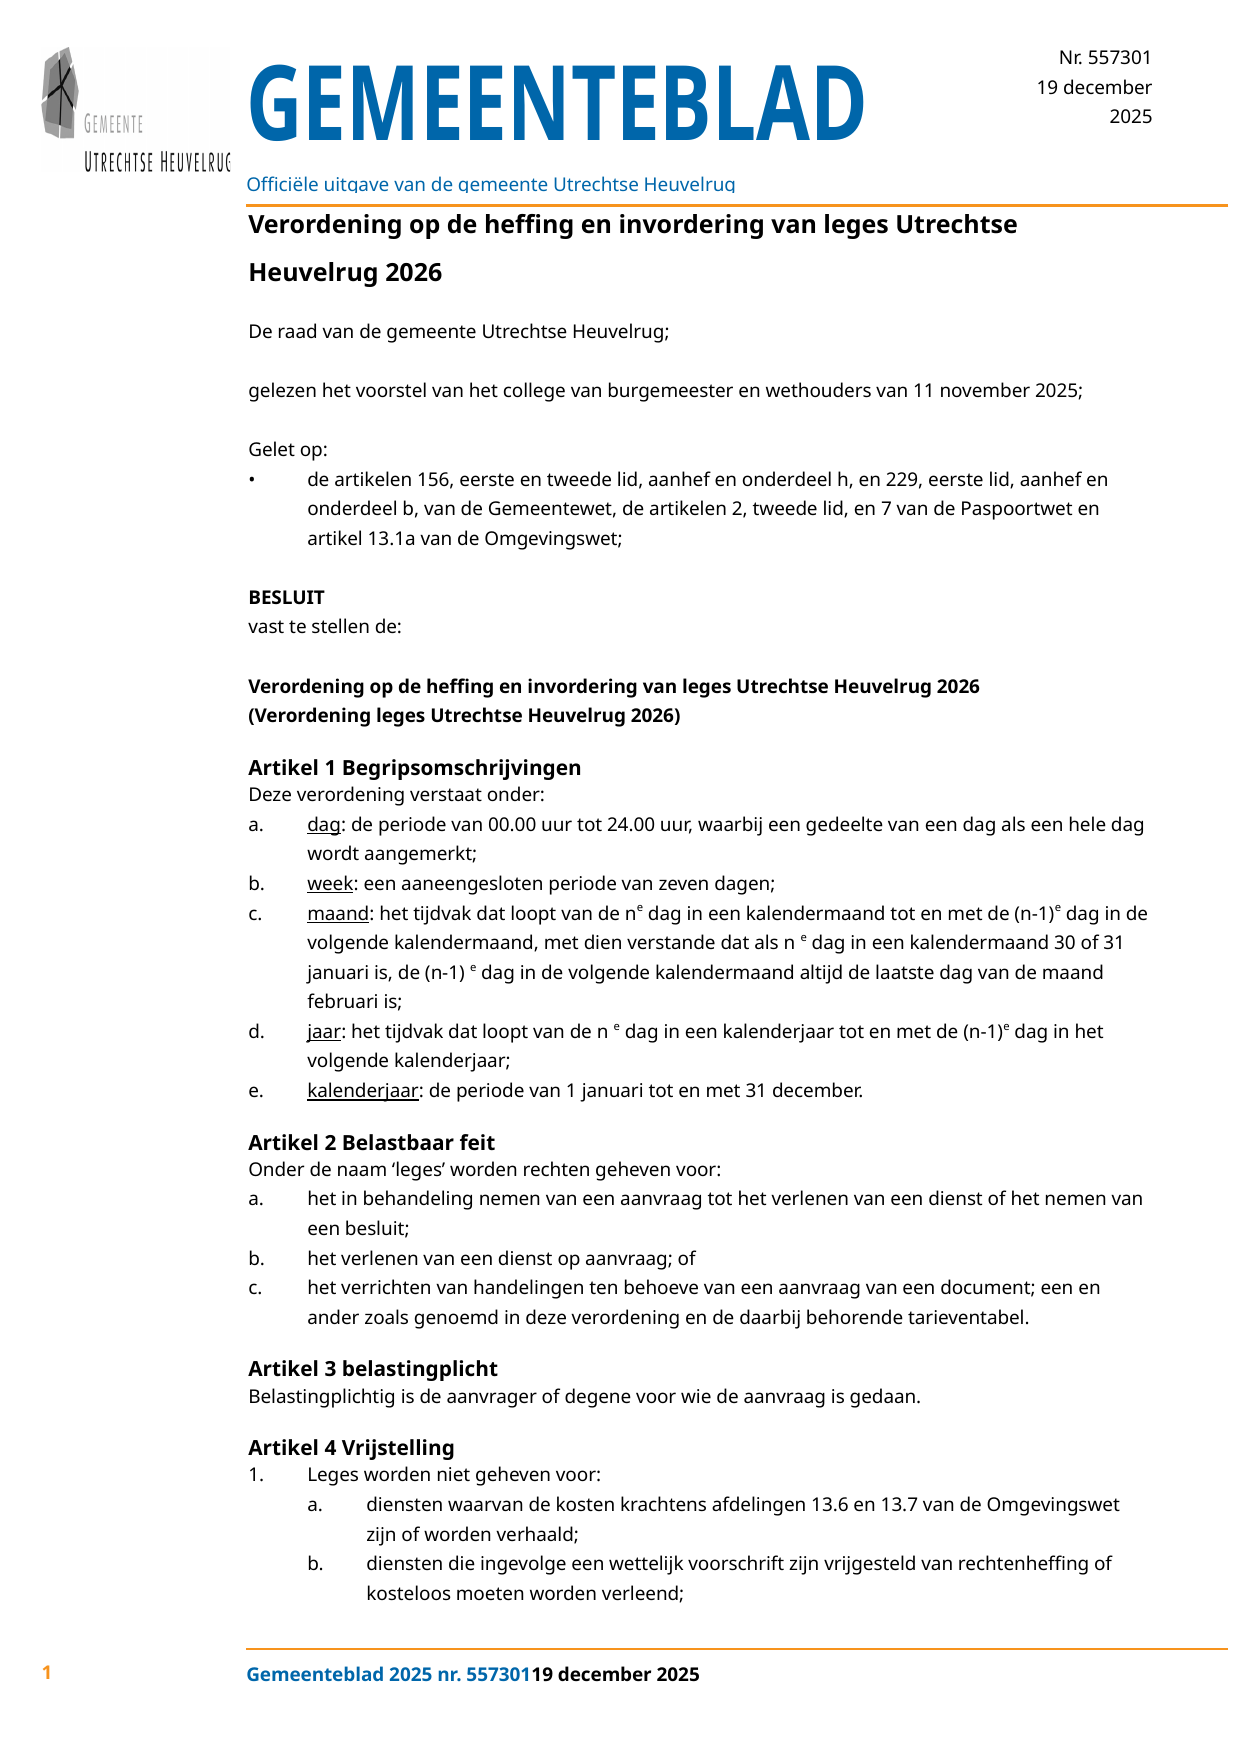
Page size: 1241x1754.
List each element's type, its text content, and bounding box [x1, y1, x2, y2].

text gelezen het voorstel van het college van burgemeester en wethouders van 11 november 2025; [248, 377, 1152, 403]
text (Verordening leges Utrechtse Heuvelrug 2026) [248, 702, 1152, 728]
text Verordening op de heffing en invordering van leges Utrechtse Heuvelrug 2026 [248, 207, 1152, 288]
list week: een aaneengesloten periode van zeven dagen; [248, 870, 1152, 896]
picture [41, 47, 231, 172]
list maand: het tijdvak dat loopt van de ne dag in een kalendermaand tot en met de (n-1)e dag in de volgende kalendermaand, met dien verstande dat als n e dag in een kalendermaand 30 of 31 januari is, de (n-1) e dag in de volgende kalendermaand altijd de laatste dag van de maand februari is; [248, 900, 1152, 1014]
text Artikel 2 Belastbaar feit [248, 1128, 1152, 1156]
list het verrichten van handelingen ten behoeve van een aanvraag van een document; een en ander zoals genoemd in deze verordening en de daarbij behorende tarieventabel. [248, 1274, 1152, 1330]
text De raad van de gemeente Utrechtse Heuvelrug; [248, 318, 1152, 344]
text Artikel 4 Vrijstelling [248, 1433, 1152, 1462]
text Onder de naam ‘leges’ worden rechten geheven voor: [248, 1156, 1152, 1182]
list diensten die ingevolge een wettelijk voorschrift zijn vrijgesteld van rechtenheffing of kosteloos moeten worden verleend; [307, 1550, 1152, 1606]
text BESLUIT [248, 584, 1152, 610]
list Leges worden niet geheven voor: [248, 1462, 1152, 1487]
text Belastingplichtig is de aanvrager of degene voor wie de aanvraag is gedaan. [248, 1383, 1152, 1408]
list het in behandeling nemen van een aanvraag tot het verlenen van een dienst of het nemen van een besluit; [248, 1186, 1152, 1241]
text Gelet op: [248, 436, 1152, 462]
list kalenderjaar: de periode van 1 januari tot en met 31 december. [248, 1077, 1152, 1103]
list de artikelen 156, eerste en tweede lid, aanhef en onderdeel h, en 229, eerste lid, aanhef en onderdeel b, van de Gemeentewet, de artikelen 2, tweede lid, en 7 van de Paspoortwet en artikel 13.1a van de Omgevingswet; [248, 466, 1152, 551]
list diensten waarvan de kosten krachtens afdelingen 13.6 en 13.7 van de Omgevingswet zijn of worden verhaald; [307, 1491, 1152, 1547]
text Artikel 3 belastingplicht [248, 1354, 1152, 1383]
text Verordening op de heffing en invordering van leges Utrechtse Heuvelrug 2026 [248, 673, 1152, 699]
text Artikel 1 Begripsomschrijvingen [248, 753, 1152, 781]
list het verlenen van een dienst op aanvraag; of [248, 1245, 1152, 1271]
text vast te stellen de: [248, 614, 1152, 639]
list jaar: het tijdvak dat loopt van de n e dag in een kalenderjaar tot en met de (n-1)e dag in het volgende kalenderjaar; [248, 1018, 1152, 1073]
text Deze verordening verstaat onder: [248, 781, 1152, 807]
list dag: de periode van 00.00 uur tot 24.00 uur, waarbij een gedeelte van een dag als een hele dag wordt aangemerkt; [248, 811, 1152, 866]
